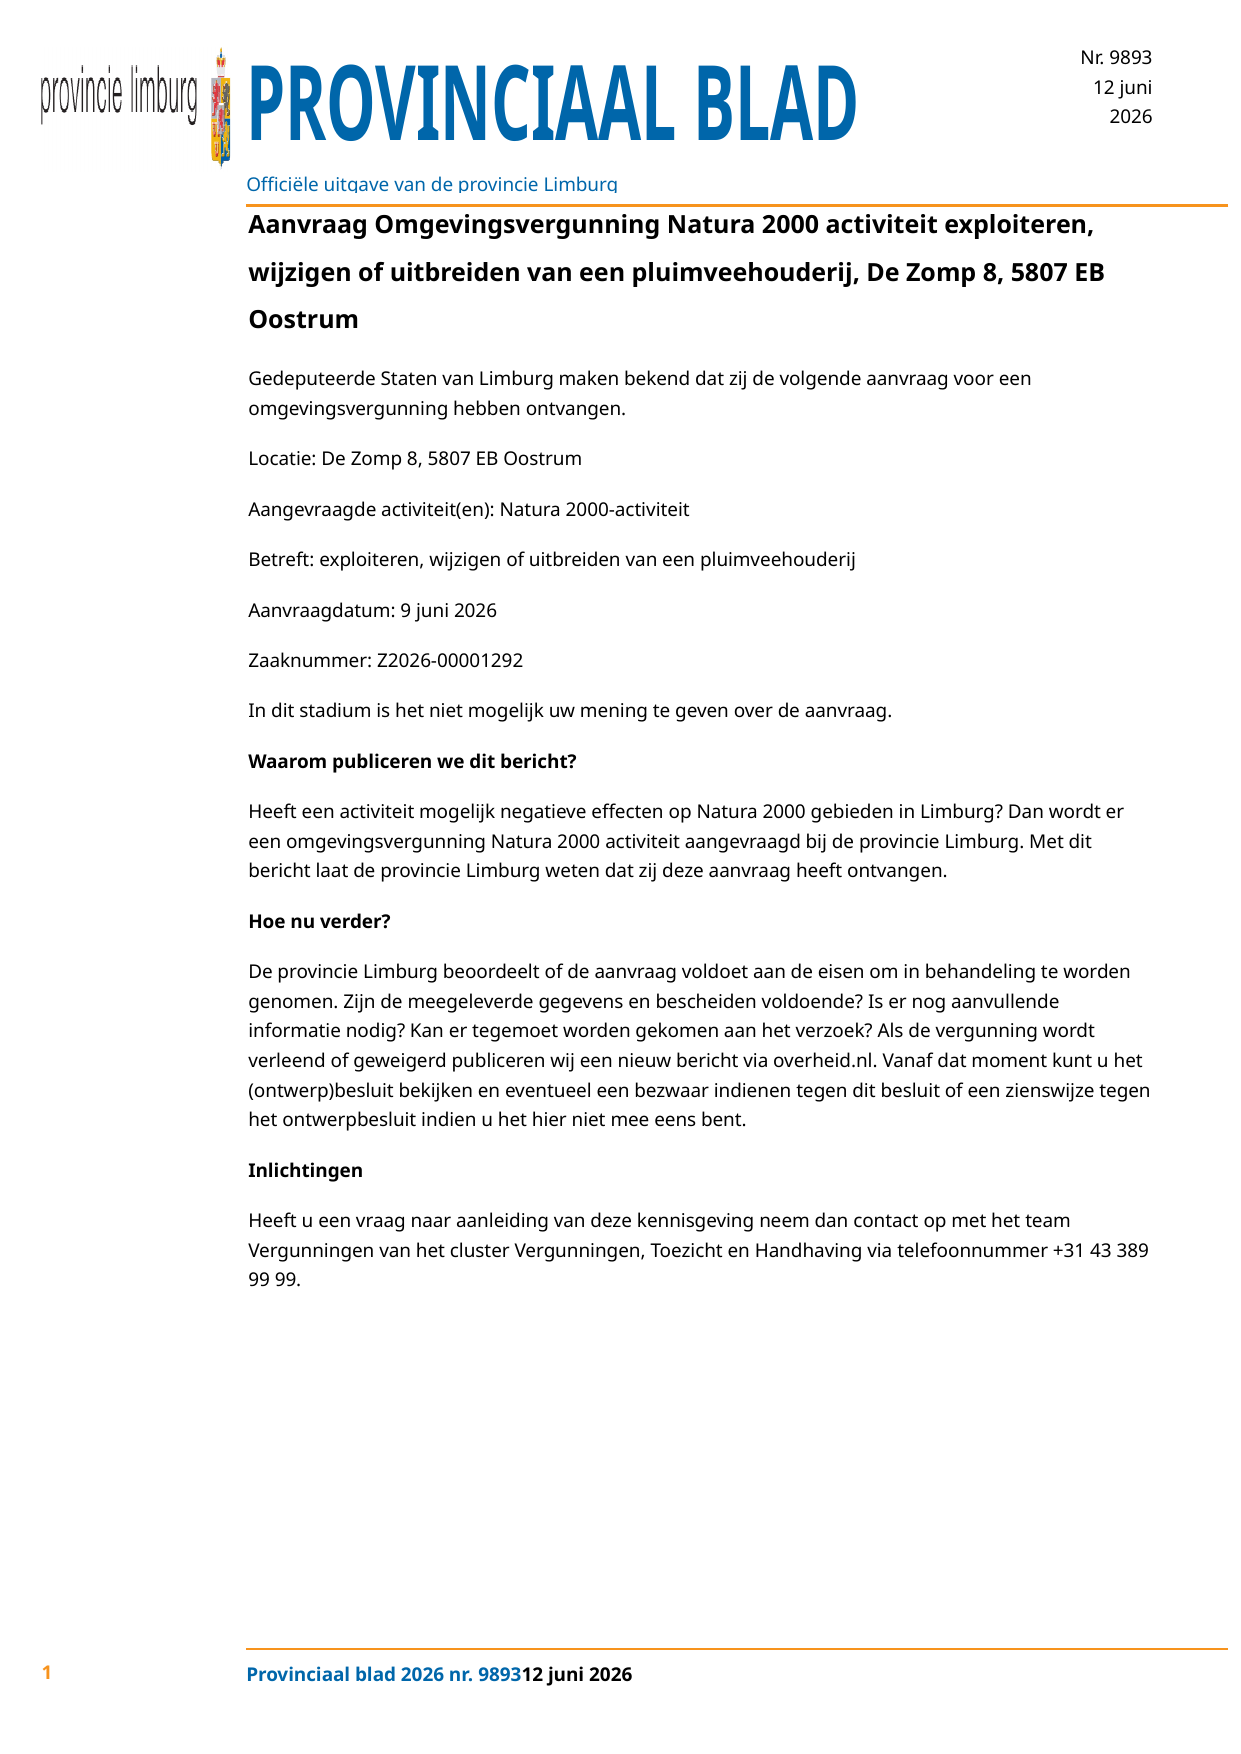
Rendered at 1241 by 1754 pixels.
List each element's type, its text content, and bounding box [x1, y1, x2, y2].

text Aanvraagdatum: 9 juni 2026 [248, 597, 1152, 622]
text Betreft: exploiteren, wijzigen of uitbreiden van een pluimveehouderij [248, 546, 1152, 572]
text Aanvraag Omgevingsvergunning Natura 2000 activiteit exploiteren, wijzigen of uitbreiden van een pluimveehouderij, De Zomp 8, 5807 EB Oostrum [248, 207, 1152, 336]
text Heeft u een vraag naar aanleiding van deze kennisgeving neem dan contact op met het team Vergunningen van het cluster Vergunningen, Toezicht en Handhaving via telefoonnummer +31 43 389 99 99. [248, 1207, 1152, 1292]
text Hoe nu verder? [248, 908, 1152, 934]
text Waarom publiceren we dit bericht? [248, 748, 1152, 774]
text Aangevraagde activiteit(en): Natura 2000-activiteit [248, 496, 1152, 522]
picture [41, 47, 231, 172]
text Heeft een activiteit mogelijk negatieve effecten op Natura 2000 gebieden in Limburg? Dan wordt er een omgevingsvergunning Natura 2000 activiteit aangevraagd bij de provincie Limburg. Met dit bericht laat de provincie Limburg weten dat zij deze aanvraag heeft ontvangen. [248, 798, 1152, 883]
text Inlichtingen [248, 1157, 1152, 1182]
text Zaaknummer: Z2026-00001292 [248, 647, 1152, 673]
text De provincie Limburg beoordeelt of de aanvraag voldoet aan de eisen om in behandeling te worden genomen. Zijn de meegeleverde gegevens en bescheiden voldoende? Is er nog aanvullende informatie nodig? Kan er tegemoet worden gekomen aan het verzoek? Als de vergunning wordt verleend of geweigerd publiceren wij een nieuw bericht via overheid.nl. Vanaf dat moment kunt u het (ontwerp)besluit bekijken en eventueel een bezwaar indienen tegen dit besluit of een zienswijze tegen het ontwerpbesluit indien u het hier niet mee eens bent. [248, 958, 1152, 1132]
text Gedeputeerde Staten van Limburg maken bekend dat zij de volgende aanvraag voor een omgevingsvergunning hebben ontvangen. [248, 366, 1152, 421]
text Locatie: De Zomp 8, 5807 EB Oostrum [248, 446, 1152, 471]
text In dit stadium is het niet mogelijk uw mening te geven over de aanvraag. [248, 698, 1152, 723]
